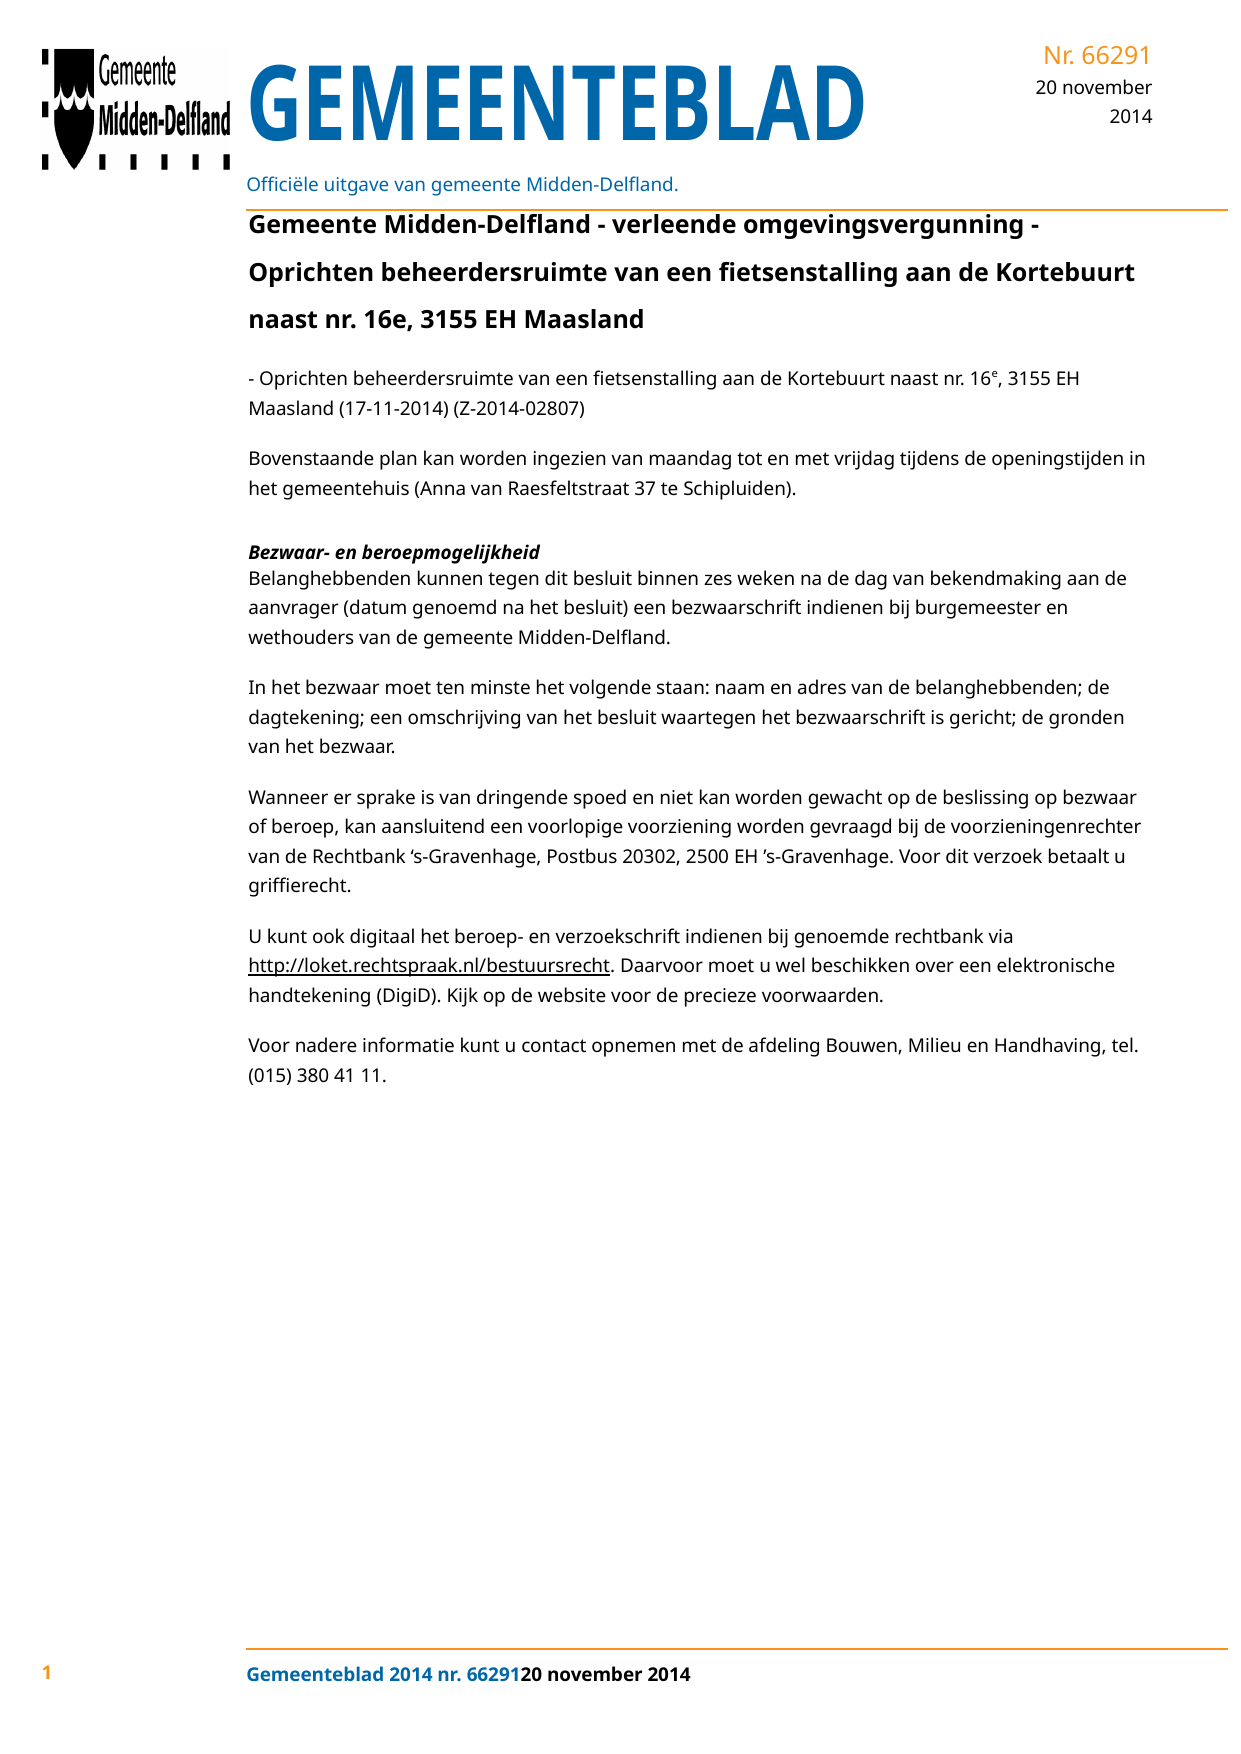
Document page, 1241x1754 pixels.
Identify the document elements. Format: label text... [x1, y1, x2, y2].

text Belanghebbenden kunnen tegen dit besluit binnen zes weken na de dag van bekendmaking aan de aanvrager (datum genoemd na het besluit) een bezwaarschrift indienen bij burgemeester en wethouders van de gemeente Midden-Delfland. [248, 565, 1152, 650]
text U kunt ook digitaal het beroep- en verzoekschrift indienen bij genoemde rechtbank via http://loket.rechtspraak.nl/bestuursrecht. Daarvoor moet u wel beschikken over een elektronische handtekening (DigiD). Kijk op de website voor de precieze voorwaarden. [248, 923, 1152, 1008]
text Wanneer er sprake is van dringende spoed en niet kan worden gewacht op de beslissing op bezwaar of beroep, kan aansluitend een voorlopige voorziening worden gevraagd bij de voorzieningenrechter van de Rechtbank ‘s-Gravenhage, Postbus 20302, 2500 EH ’s-Gravenhage. Voor dit verzoek betaalt u griffierecht. [248, 784, 1152, 898]
text Gemeente Midden-Delfland - verleende omgevingsvergunning - Oprichten beheerdersruimte van een fietsenstalling aan de Kortebuurt naast nr. 16e, 3155 EH Maasland [248, 211, 1152, 336]
text Bovenstaande plan kan worden ingezien van maandag tot en met vrijdag tijdens de openingstijden in het gemeentehuis (Anna van Raesfeltstraat 37 te Schipluiden). [248, 446, 1152, 501]
picture [41, 47, 231, 172]
text Bezwaar- en beroepmogelijkheid [248, 539, 1152, 565]
text - Oprichten beheerdersruimte van een fietsenstalling aan de Kortebuurt naast nr. 16e, 3155 EH Maasland (17-11-2014) (Z-2014-02807) [248, 366, 1152, 421]
text In het bezwaar moet ten minste het volgende staan: naam en adres van de belanghebbenden; de dagtekening; een omschrijving van het besluit waartegen het bezwaarschrift is gericht; de gronden van het bezwaar. [248, 674, 1152, 759]
text Voor nadere informatie kunt u contact opnemen met de afdeling Bouwen, Milieu en Handhaving, tel. (015) 380 41 11. [248, 1033, 1152, 1088]
